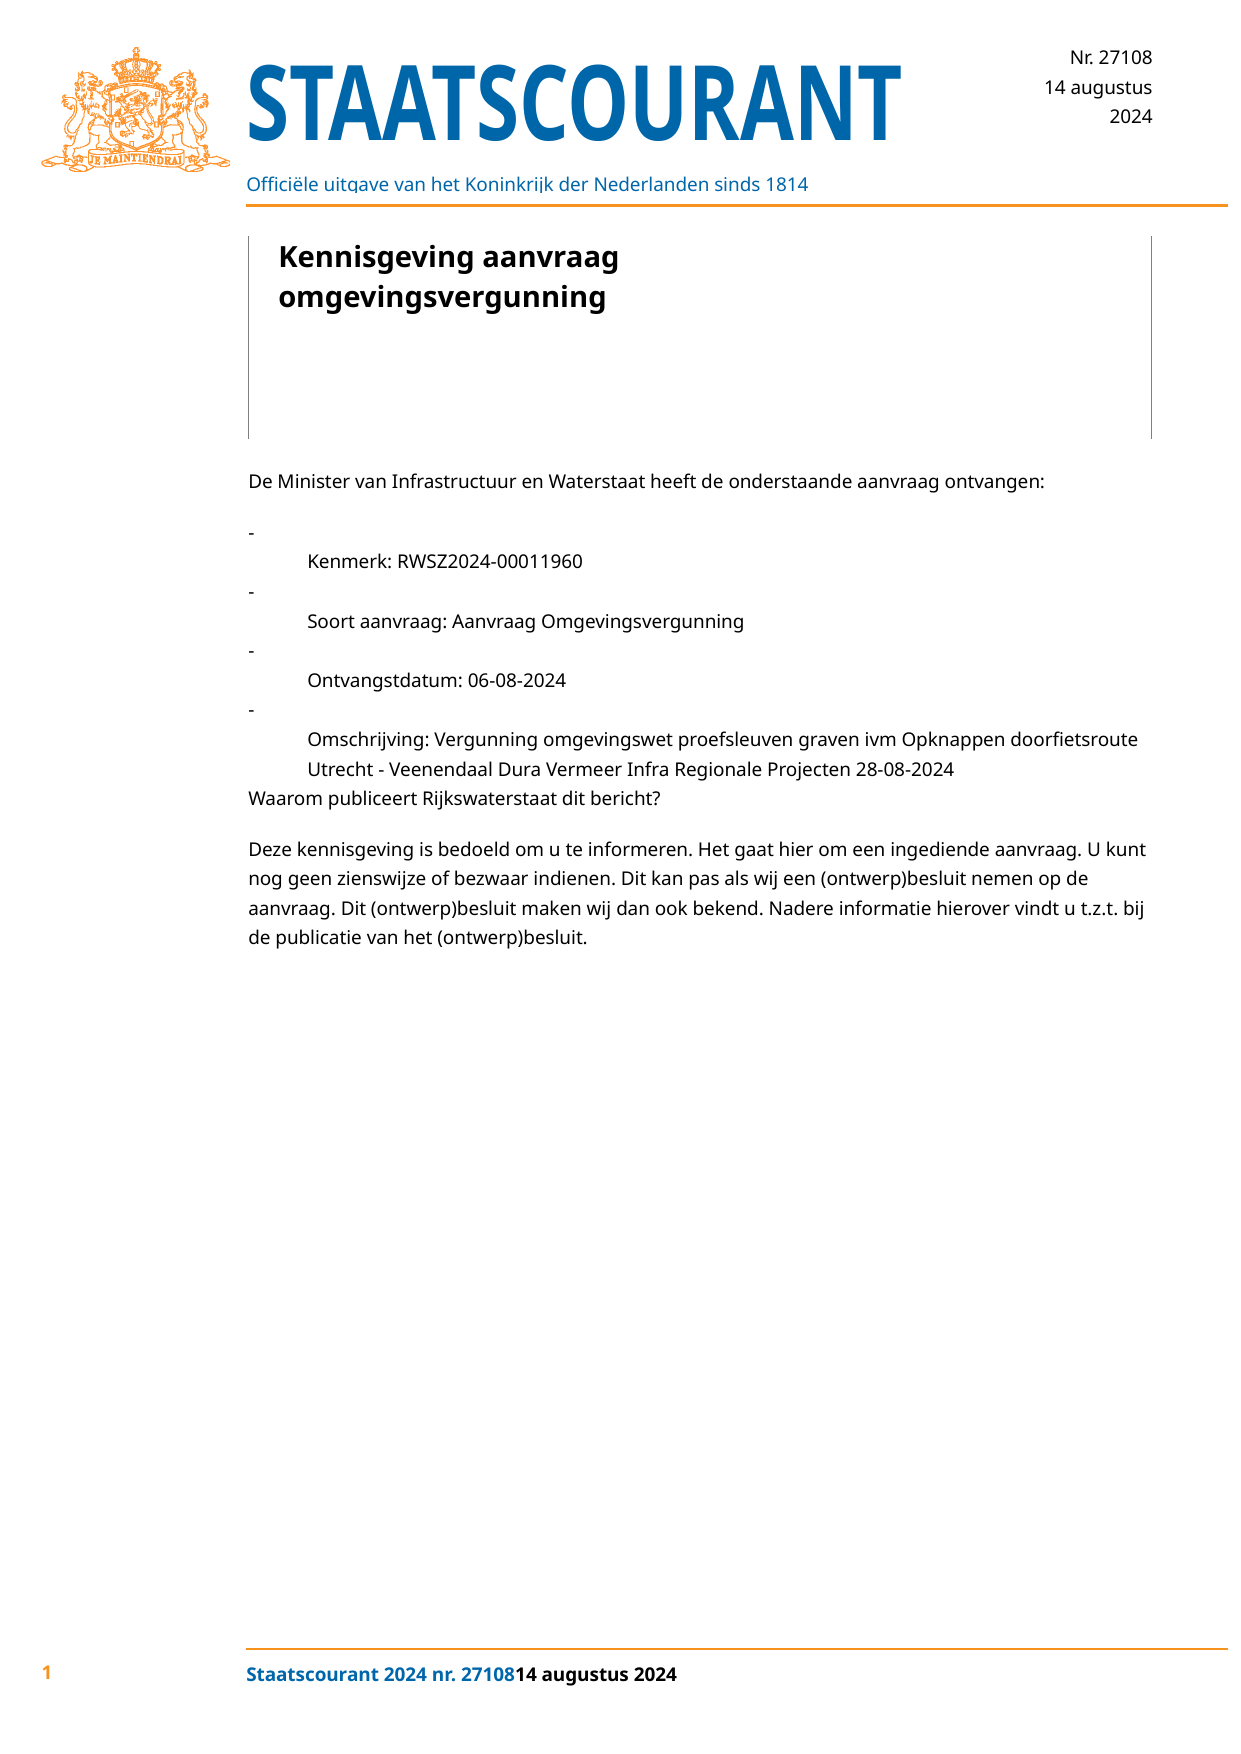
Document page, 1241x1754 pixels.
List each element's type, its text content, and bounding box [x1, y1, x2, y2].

picture [912, 236, 1090, 414]
table_header [1090, 236, 1151, 413]
list Soort aanvraag: Aanvraag Omgevingsvergunning [248, 608, 1152, 633]
list Omschrijving: Vergunning omgevingswet proefsleuven graven ivm Opknappen doorfietsroute Utrecht - Veenendaal Dura Vermeer Infra Regionale Projecten 28-08-2024 [248, 726, 1152, 781]
list Ontvangstdatum: 06-08-2024 [248, 667, 1152, 693]
text Waarom publiceert Rijkswaterstaat dit bericht? [248, 785, 1152, 811]
list Kenmerk: RWSZ2024-00011960 [248, 549, 1152, 574]
picture [41, 47, 231, 172]
table_header Kennisgeving aanvraag omgevingsvergunning [249, 236, 850, 439]
table_header [850, 414, 1151, 439]
text Deze kennisgeving is bedoeld om u te informeren. Het gaat hier om een ingediende aanvraag. U kunt nog geen zienswijze of bezwaar indienen. Dit kan pas als wij een (ontwerp)besluit nemen op de aanvraag. Dit (ontwerp)besluit maken wij dan ook bekend. Nadere informatie hierover vindt u t.z.t. bij de publicatie van het (ontwerp)besluit. [248, 836, 1152, 950]
text De Minister van Infrastructuur en Waterstaat heeft de onderstaande aanvraag ontvangen: [248, 469, 1152, 494]
table_header [850, 236, 912, 413]
